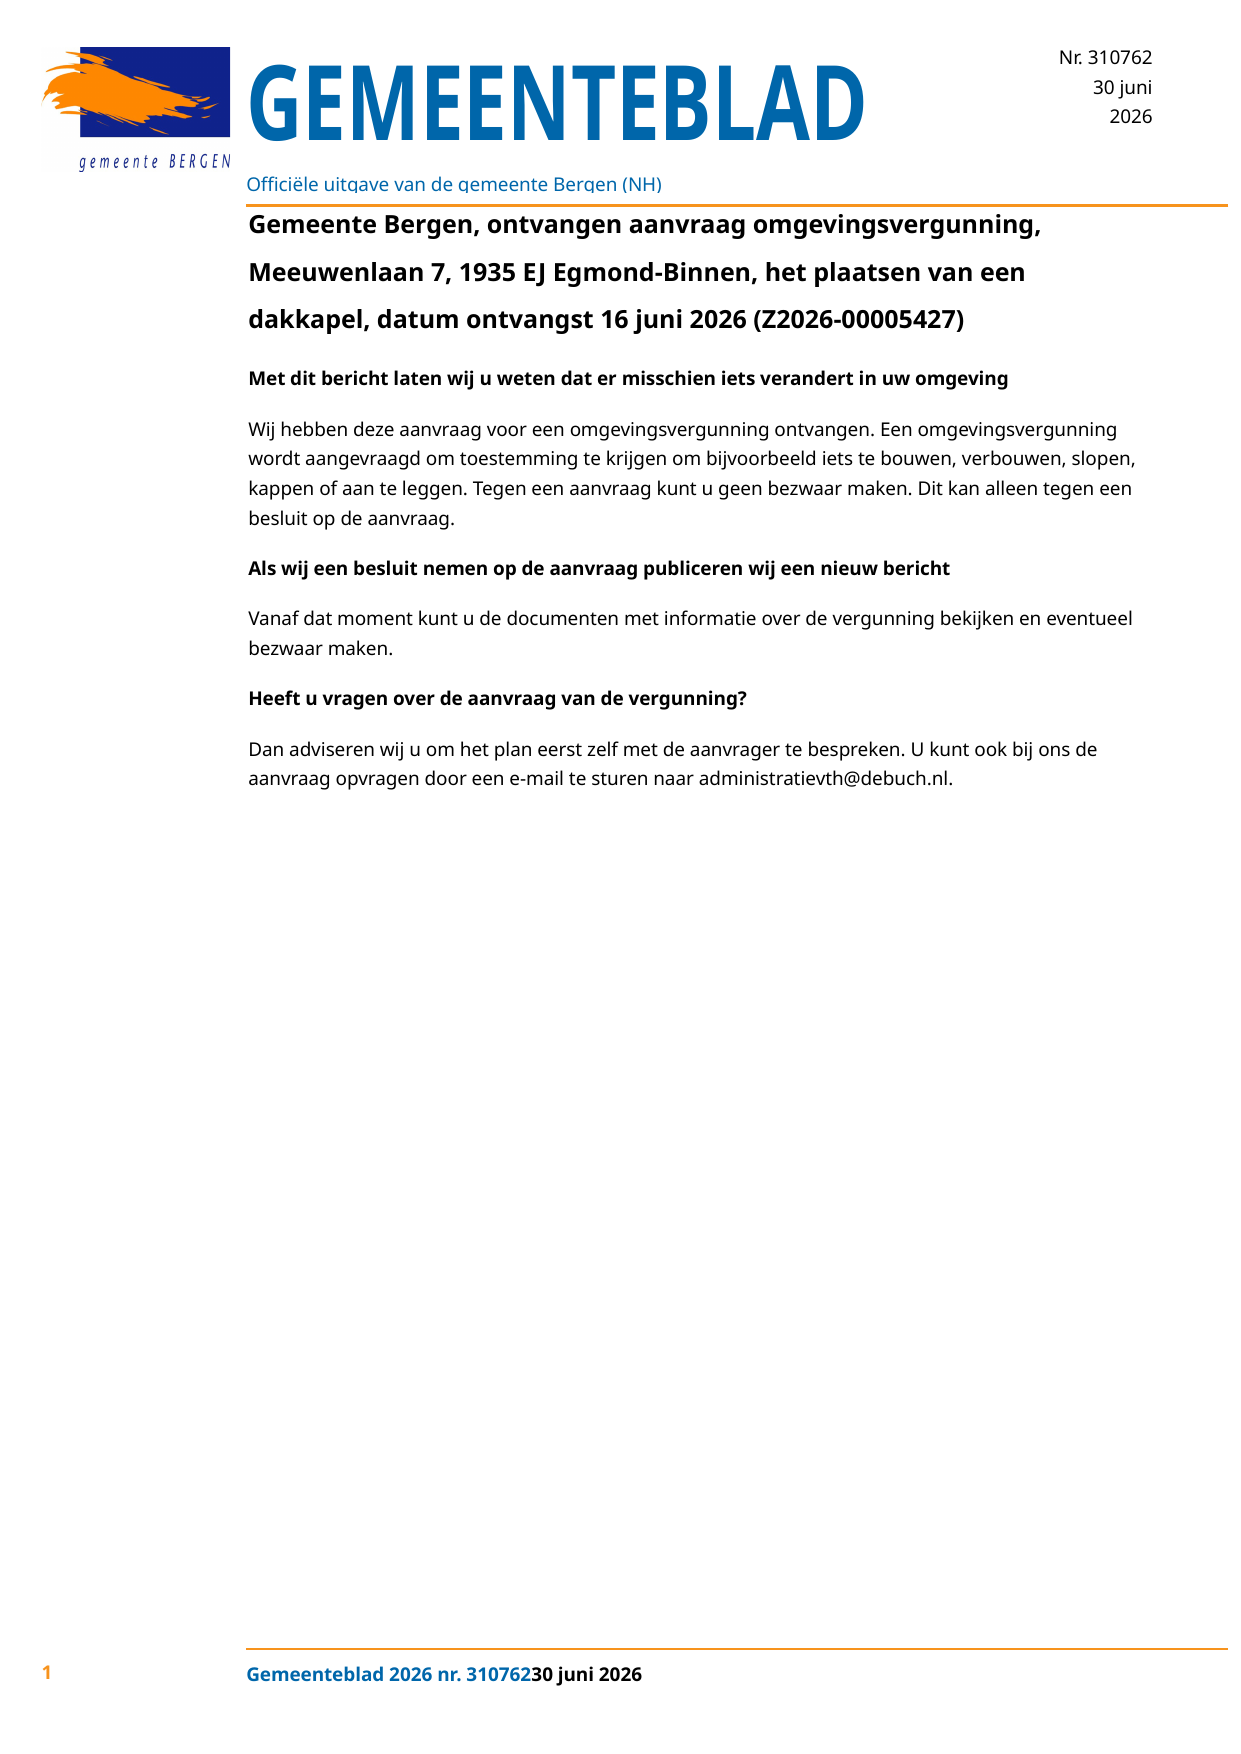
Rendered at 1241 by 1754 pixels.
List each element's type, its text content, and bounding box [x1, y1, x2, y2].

text Gemeente Bergen, ontvangen aanvraag omgevingsvergunning, Meeuwenlaan 7, 1935 EJ Egmond-Binnen, het plaatsen van een dakkapel, datum ontvangst 16 juni 2026 (Z2026-00005427) [248, 207, 1152, 336]
text Wij hebben deze aanvraag voor een omgevingsvergunning ontvangen. Een omgevingsvergunning wordt aangevraagd om toestemming te krijgen om bijvoorbeeld iets te bouwen, verbouwen, slopen, kappen of aan te leggen. Tegen een aanvraag kunt u geen bezwaar maken. Dit kan alleen tegen een besluit op de aanvraag. [248, 416, 1152, 530]
text Heeft u vragen over de aanvraag van de vergunning? [248, 686, 1152, 711]
text Met dit bericht laten wij u weten dat er misschien iets verandert in uw omgeving [248, 366, 1152, 391]
text Als wij een besluit nemen op de aanvraag publiceren wij een nieuw bericht [248, 555, 1152, 581]
text Vanaf dat moment kunt u de documenten met informatie over de vergunning bekijken en eventueel bezwaar maken. [248, 606, 1152, 661]
picture [41, 47, 231, 172]
text Dan adviseren wij u om het plan eerst zelf met de aanvrager te bespreken. U kunt ook bij ons de aanvraag opvragen door een e-mail te sturen naar administratievth@debuch.nl. [248, 736, 1152, 791]
